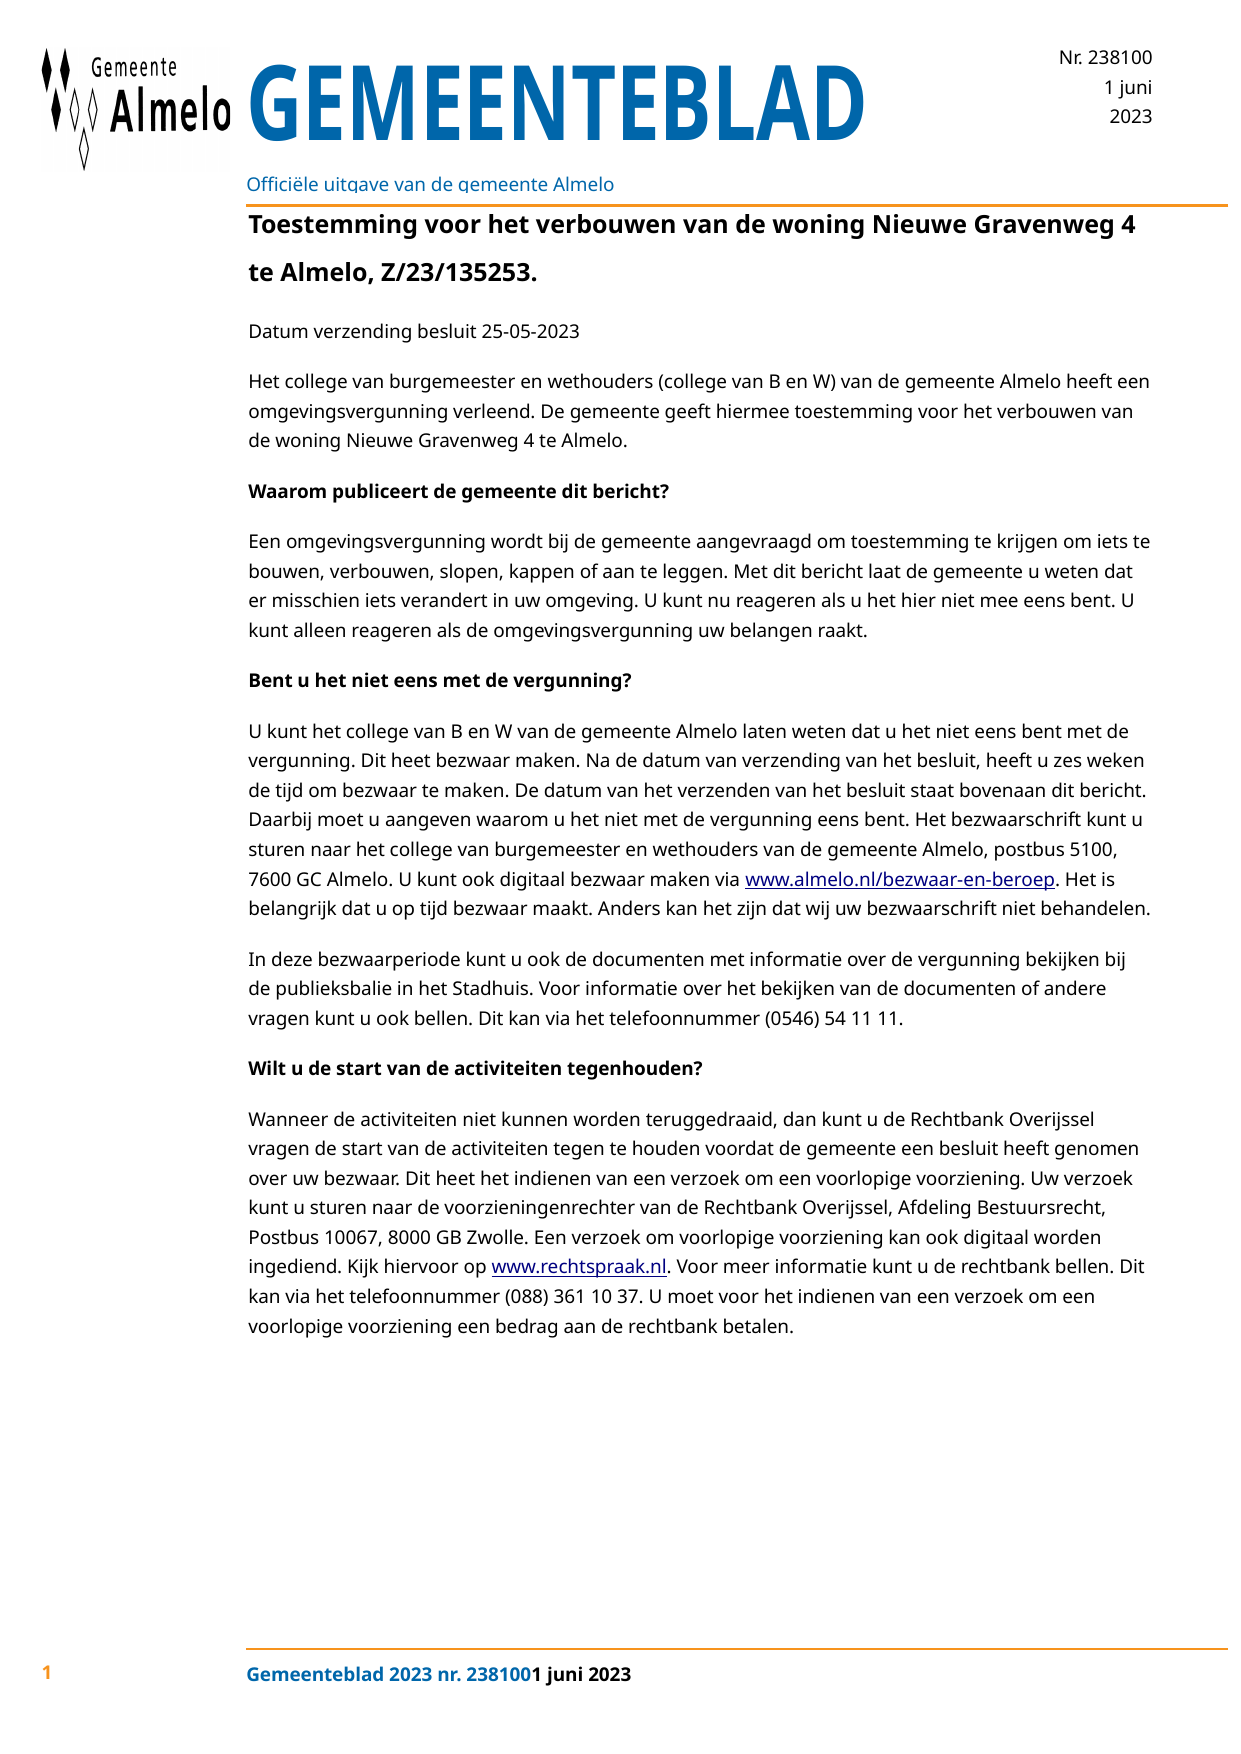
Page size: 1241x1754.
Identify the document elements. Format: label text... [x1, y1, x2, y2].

text In deze bezwaarperiode kunt u ook de documenten met informatie over de vergunning bekijken bij de publieksbalie in het Stadhuis. Voor informatie over het bekijken van de documenten of andere vragen kunt u ook bellen. Dit kan via het telefoonnummer (0546) 54 11 11. [248, 946, 1152, 1031]
text Wanneer de activiteiten niet kunnen worden teruggedraaid, dan kunt u de Rechtbank Overijssel vragen de start van de activiteiten tegen te houden voordat de gemeente een besluit heeft genomen over uw bezwaar. Dit heet het indienen van een verzoek om een voorlopige voorziening. Uw verzoek kunt u sturen naar de voorzieningenrechter van de Rechtbank Overijssel, Afdeling Bestuursrecht, Postbus 10067, 8000 GB Zwolle. Een verzoek om voorlopige voorziening kan ook digitaal worden ingediend. Kijk hiervoor op www.rechtspraak.nl. Voor meer informatie kunt u de rechtbank bellen. Dit kan via het telefoonnummer (088) 361 10 37. U moet voor het indienen van een verzoek om een voorlopige voorziening een bedrag aan de rechtbank betalen. [248, 1106, 1152, 1339]
text Datum verzending besluit 25-05-2023 [248, 318, 1152, 344]
text Een omgevingsvergunning wordt bij de gemeente aangevraagd om toestemming te krijgen om iets te bouwen, verbouwen, slopen, kappen of aan te leggen. Met dit bericht laat de gemeente u weten dat er misschien iets verandert in uw omgeving. U kunt nu reageren als u het hier niet mee eens bent. U kunt alleen reageren als de omgevingsvergunning uw belangen raakt. [248, 528, 1152, 643]
text Wilt u de start van de activiteiten tegenhouden? [248, 1055, 1152, 1081]
text Het college van burgemeester en wethouders (college van B en W) van de gemeente Almelo heeft een omgevingsvergunning verleend. De gemeente geeft hiermee toestemming voor het verbouwen van de woning Nieuwe Gravenweg 4 te Almelo. [248, 368, 1152, 453]
picture [41, 47, 231, 172]
text Waarom publiceert de gemeente dit bericht? [248, 478, 1152, 504]
text Bent u het niet eens met de vergunning? [248, 667, 1152, 693]
text Toestemming voor het verbouwen van de woning Nieuwe Gravenweg 4 te Almelo, Z/23/135253. [248, 207, 1152, 288]
text U kunt het college van B en W van de gemeente Almelo laten weten dat u het niet eens bent met de vergunning. Dit heet bezwaar maken. Na de datum van verzending van het besluit, heeft u zes weken de tijd om bezwaar te maken. De datum van het verzenden van het besluit staat bovenaan dit bericht. Daarbij moet u aangeven waarom u het niet met de vergunning eens bent. Het bezwaarschrift kunt u sturen naar het college van burgemeester en wethouders van de gemeente Almelo, postbus 5100, 7600 GC Almelo. U kunt ook digitaal bezwaar maken via www.almelo.nl/bezwaar-en-beroep. Het is belangrijk dat u op tijd bezwaar maakt. Anders kan het zijn dat wij uw bezwaarschrift niet behandelen. [248, 718, 1152, 921]
